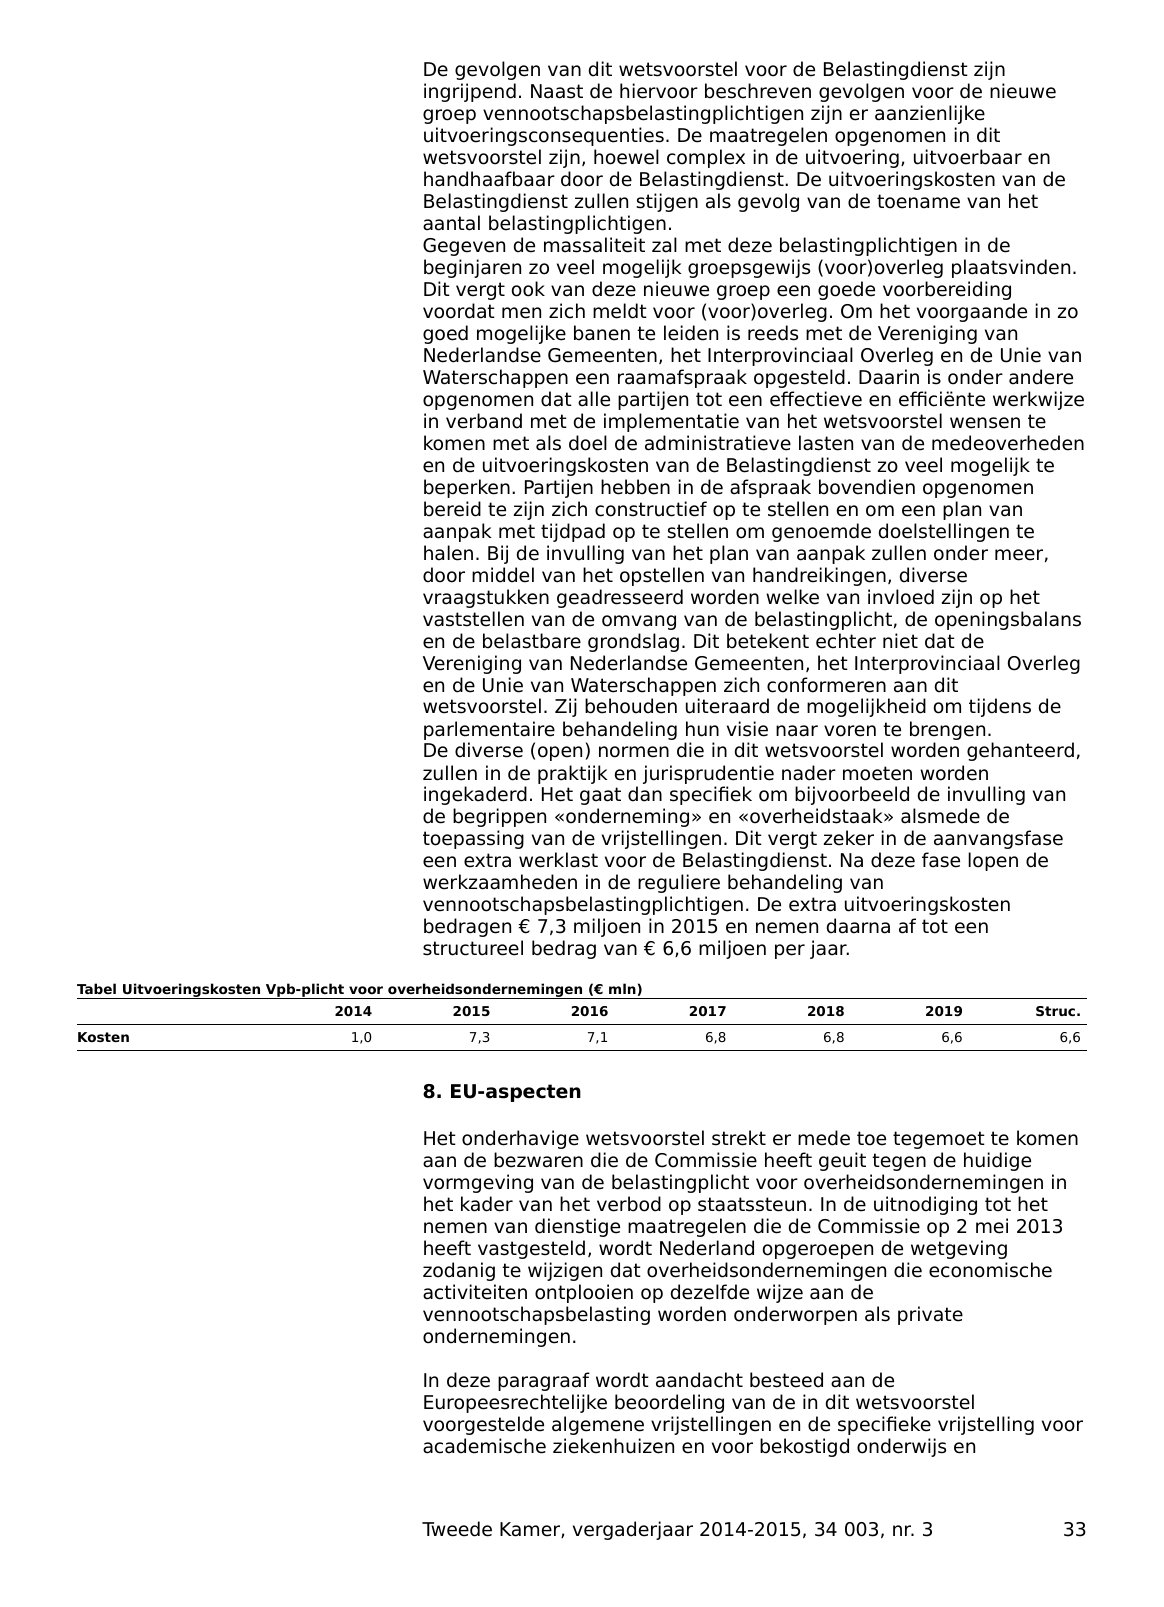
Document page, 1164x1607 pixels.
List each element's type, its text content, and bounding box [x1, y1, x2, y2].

table_cell 2016 [496, 999, 614, 1024]
table_header Tabel Uitvoeringskosten Vpb-plicht voor overheidsondernemingen (€ mln) [77, 982, 1087, 998]
table_cell 6,8 [614, 1025, 732, 1050]
table_cell 2017 [614, 999, 732, 1024]
table_cell Kosten [77, 1025, 260, 1050]
table_cell 1,0 [260, 1025, 378, 1050]
table_cell 7,1 [496, 1025, 614, 1050]
text In deze paragraaf wordt aandacht besteed aan de Europeesrechtelijke beoordeling van de in dit wetsvoorstel voorgestelde algemene vrijstellingen en de specifieke vrijstelling voor academische ziekenhuizen en voor bekostigd onderwijs en [422, 1370, 1087, 1458]
table_cell 2018 [732, 999, 850, 1024]
subtitle 8. EU-aspecten [422, 1081, 1087, 1103]
table_cell 7,3 [378, 1025, 496, 1050]
text Het onderhavige wetsvoorstel strekt er mede toe tegemoet te komen aan de bezwaren die de Commissie heeft geuit tegen de huidige vormgeving van de belastingplicht voor overheidsondernemingen in het kader van het verbod op staatssteun. In de uitnodiging tot het nemen van dienstige maatregelen die de Commissie op 2 mei 2013 heeft vastgesteld, wordt Nederland opgeroepen de wetgeving zodanig te wijzigen dat overheidsondernemingen die economische activiteiten ontplooien op dezelfde wijze aan de vennootschapsbelasting worden onderworpen als private ondernemingen. [422, 1128, 1087, 1348]
table_cell Struc. [969, 999, 1087, 1024]
text Gegeven de massaliteit zal met deze belastingplichtigen in de beginjaren zo veel mogelijk groepsgewijs (voor)overleg plaatsvinden. Dit vergt ook van deze nieuwe groep een goede voorbereiding voordat men zich meldt voor (voor)overleg. Om het voorgaande in zo goed mogelijke banen te leiden is reeds met de Vereniging van Nederlandse Gemeenten, het Interprovinciaal Overleg en de Unie van Waterschappen een raamafspraak opgesteld. Daarin is onder andere opgenomen dat alle partijen tot een effectieve en efficiënte werkwijze in verband met de implementatie van het wetsvoorstel wensen te komen met als doel de administratieve lasten van de medeoverheden en de uitvoeringskosten van de Belastingdienst zo veel mogelijk te beperken. Partijen hebben in de afspraak bovendien opgenomen bereid te zijn zich constructief op te stellen en om een plan van aanpak met tijdpad op te stellen om genoemde doelstellingen te halen. Bij de invulling van het plan van aanpak zullen onder meer, door middel van het opstellen van handreikingen, diverse vraagstukken geadresseerd worden welke van invloed zijn op het vaststellen van de omvang van de belastingplicht, de openingsbalans en de belastbare grondslag. Dit betekent echter niet dat de Vereniging van Nederlandse Gemeenten, het Interprovinciaal Overleg en de Unie van Waterschappen zich conformeren aan dit wetsvoorstel. Zij behouden uiteraard de mogelijkheid om tijdens de parlementaire behandeling hun visie naar voren te brengen. [422, 235, 1087, 740]
table_cell 2014 [260, 999, 378, 1024]
table_cell 6,6 [969, 1025, 1087, 1050]
table_cell 2019 [850, 999, 968, 1024]
table_cell 6,6 [850, 1025, 968, 1050]
text De diverse (open) normen die in dit wetsvoorstel worden gehanteerd, zullen in de praktijk en jurisprudentie nader moeten worden ingekaderd. Het gaat dan specifiek om bijvoorbeeld de invulling van de begrippen «onderneming» en «overheidstaak» alsmede de toepassing van de vrijstellingen. Dit vergt zeker in de aanvangsfase een extra werklast voor de Belastingdienst. Na deze fase lopen de werkzaamheden in de reguliere behandeling van vennootschapsbelastingplichtigen. De extra uitvoeringskosten bedragen € 7,3 miljoen in 2015 en nemen daarna af tot een structureel bedrag van € 6,6 miljoen per jaar. [422, 740, 1087, 960]
table_cell 6,8 [732, 1025, 850, 1050]
table_cell [77, 999, 260, 1024]
table_cell 2015 [378, 999, 496, 1024]
text De gevolgen van dit wetsvoorstel voor de Belastingdienst zijn ingrijpend. Naast de hiervoor beschreven gevolgen voor de nieuwe groep vennootschapsbelastingplichtigen zijn er aanzienlijke uitvoeringsconsequenties. De maatregelen opgenomen in dit wetsvoorstel zijn, hoewel complex in de uitvoering, uitvoerbaar en handhaafbaar door de Belastingdienst. De uitvoeringskosten van de Belastingdienst zullen stijgen als gevolg van de toename van het aantal belastingplichtigen. [422, 59, 1087, 235]
